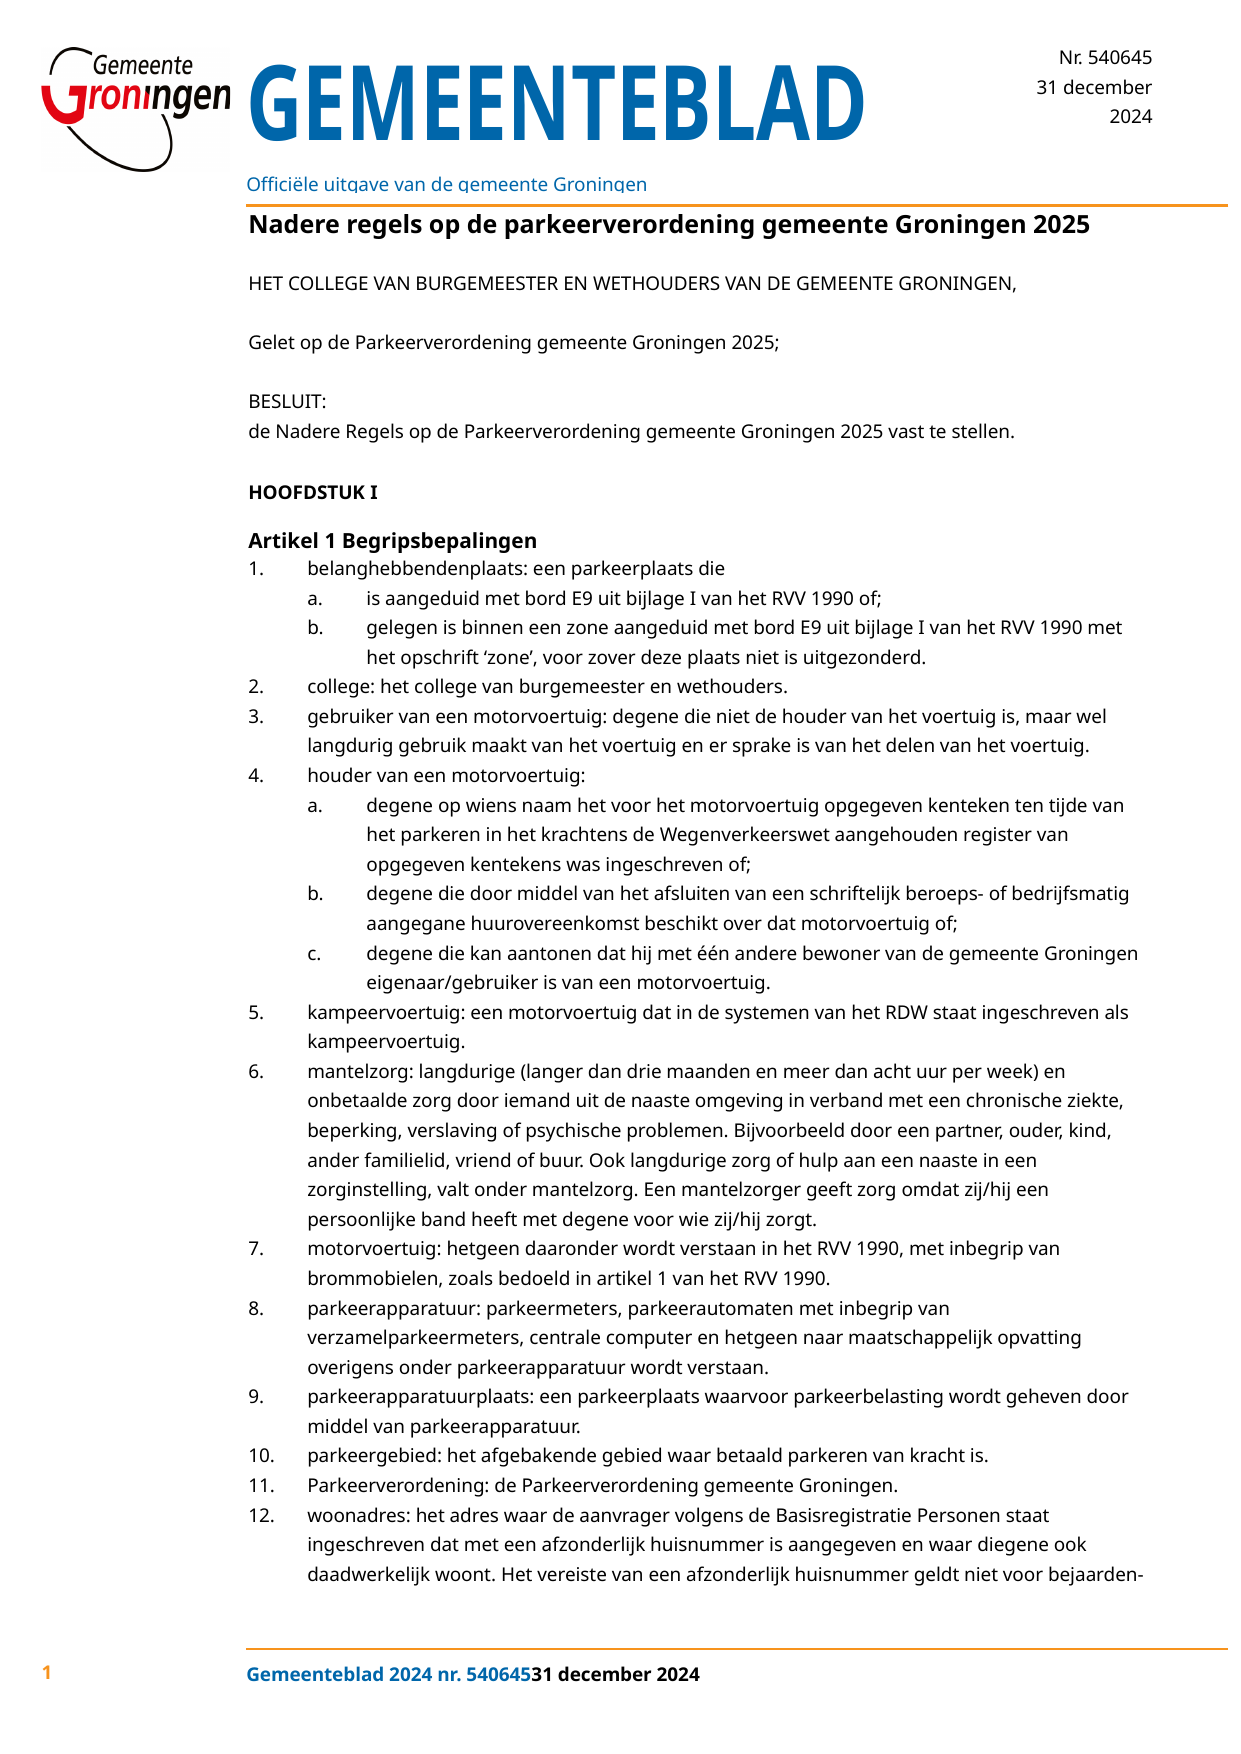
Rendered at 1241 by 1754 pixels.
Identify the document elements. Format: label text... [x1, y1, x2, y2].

list parkeerapparatuurplaats: een parkeerplaats waarvoor parkeerbelasting wordt geheven door middel van parkeerapparatuur. [248, 1383, 1152, 1439]
text HET COLLEGE VAN BURGEMEESTER EN WETHOUDERS VAN DE GEMEENTE GRONINGEN, [248, 270, 1152, 296]
list mantelzorg: langdurige (langer dan drie maanden en meer dan acht uur per week) en onbetaalde zorg door iemand uit de naaste omgeving in verband met een chronische ziekte, beperking, verslaving of psychische problemen. Bijvoorbeeld door een partner, ouder, kind, ander familielid, vriend of buur. Ook langdurige zorg of hulp aan een naaste in een zorginstelling, valt onder mantelzorg. Een mantelzorger geeft zorg omdat zij/hij een persoonlijke band heeft met degene voor wie zij/hij zorgt. [248, 1058, 1152, 1232]
text Artikel 1 Begripsbepalingen [248, 527, 1152, 555]
list gelegen is binnen een zone aangeduid met bord E9 uit bijlage I van het RVV 1990 met het opschrift ‘zone’, voor zover deze plaats niet is uitgezonderd. [307, 614, 1152, 669]
list kampeervoertuig: een motorvoertuig dat in de systemen van het RDW staat ingeschreven als kampeervoertuig. [248, 999, 1152, 1054]
text BESLUIT: [248, 389, 1152, 414]
list parkeerapparatuur: parkeermeters, parkeerautomaten met inbegrip van verzamelparkeermeters, centrale computer en hetgeen naar maatschappelijk opvatting overigens onder parkeerapparatuur wordt verstaan. [248, 1295, 1152, 1379]
list degene op wiens naam het voor het motorvoertuig opgegeven kenteken ten tijde van het parkeren in het krachtens de Wegenverkeerswet aangehouden register van opgegeven kentekens was ingeschreven of; [307, 792, 1152, 877]
list college: het college van burgemeester en wethouders. [248, 673, 1152, 699]
text de Nadere Regels op de Parkeerverordening gemeente Groningen 2025 vast te stellen. [248, 418, 1152, 444]
list degene die kan aantonen dat hij met één andere bewoner van de gemeente Groningen eigenaar/gebruiker is van een motorvoertuig. [307, 940, 1152, 995]
list parkeergebied: het afgebakende gebied waar betaald parkeren van kracht is. [248, 1443, 1152, 1468]
list is aangeduid met bord E9 uit bijlage I van het RVV 1990 of; [307, 585, 1152, 610]
list houder van een motorvoertuig: [248, 762, 1152, 788]
picture [41, 47, 231, 172]
list woonadres: het adres waar de aanvrager volgens de Basisregistratie Personen staat ingeschreven dat met een afzonderlijk huisnummer is aangegeven en waar diegene ook daadwerkelijk woont. Het vereiste van een afzonderlijk huisnummer geldt niet voor bejaarden- [248, 1502, 1152, 1587]
text Nadere regels op de parkeerverordening gemeente Groningen 2025 [248, 207, 1152, 241]
list belanghebbendenplaats: een parkeerplaats die [248, 555, 1152, 581]
list degene die door middel van het afsluiten van een schriftelijk beroeps- of bedrijfsmatig aangegane huurovereenkomst beschikt over dat motorvoertuig of; [307, 881, 1152, 936]
text HOOFDSTUK I [248, 477, 1152, 506]
list motorvoertuig: hetgeen daaronder wordt verstaan in het RVV 1990, met inbegrip van brommobielen, zoals bedoeld in artikel 1 van het RVV 1990. [248, 1236, 1152, 1291]
list Parkeerverordening: de Parkeerverordening gemeente Groningen. [248, 1472, 1152, 1498]
list gebruiker van een motorvoertuig: degene die niet de houder van het voertuig is, maar wel langdurig gebruik maakt van het voertuig en er sprake is van het delen van het voertuig. [248, 703, 1152, 758]
text Gelet op de Parkeerverordening gemeente Groningen 2025; [248, 329, 1152, 355]
